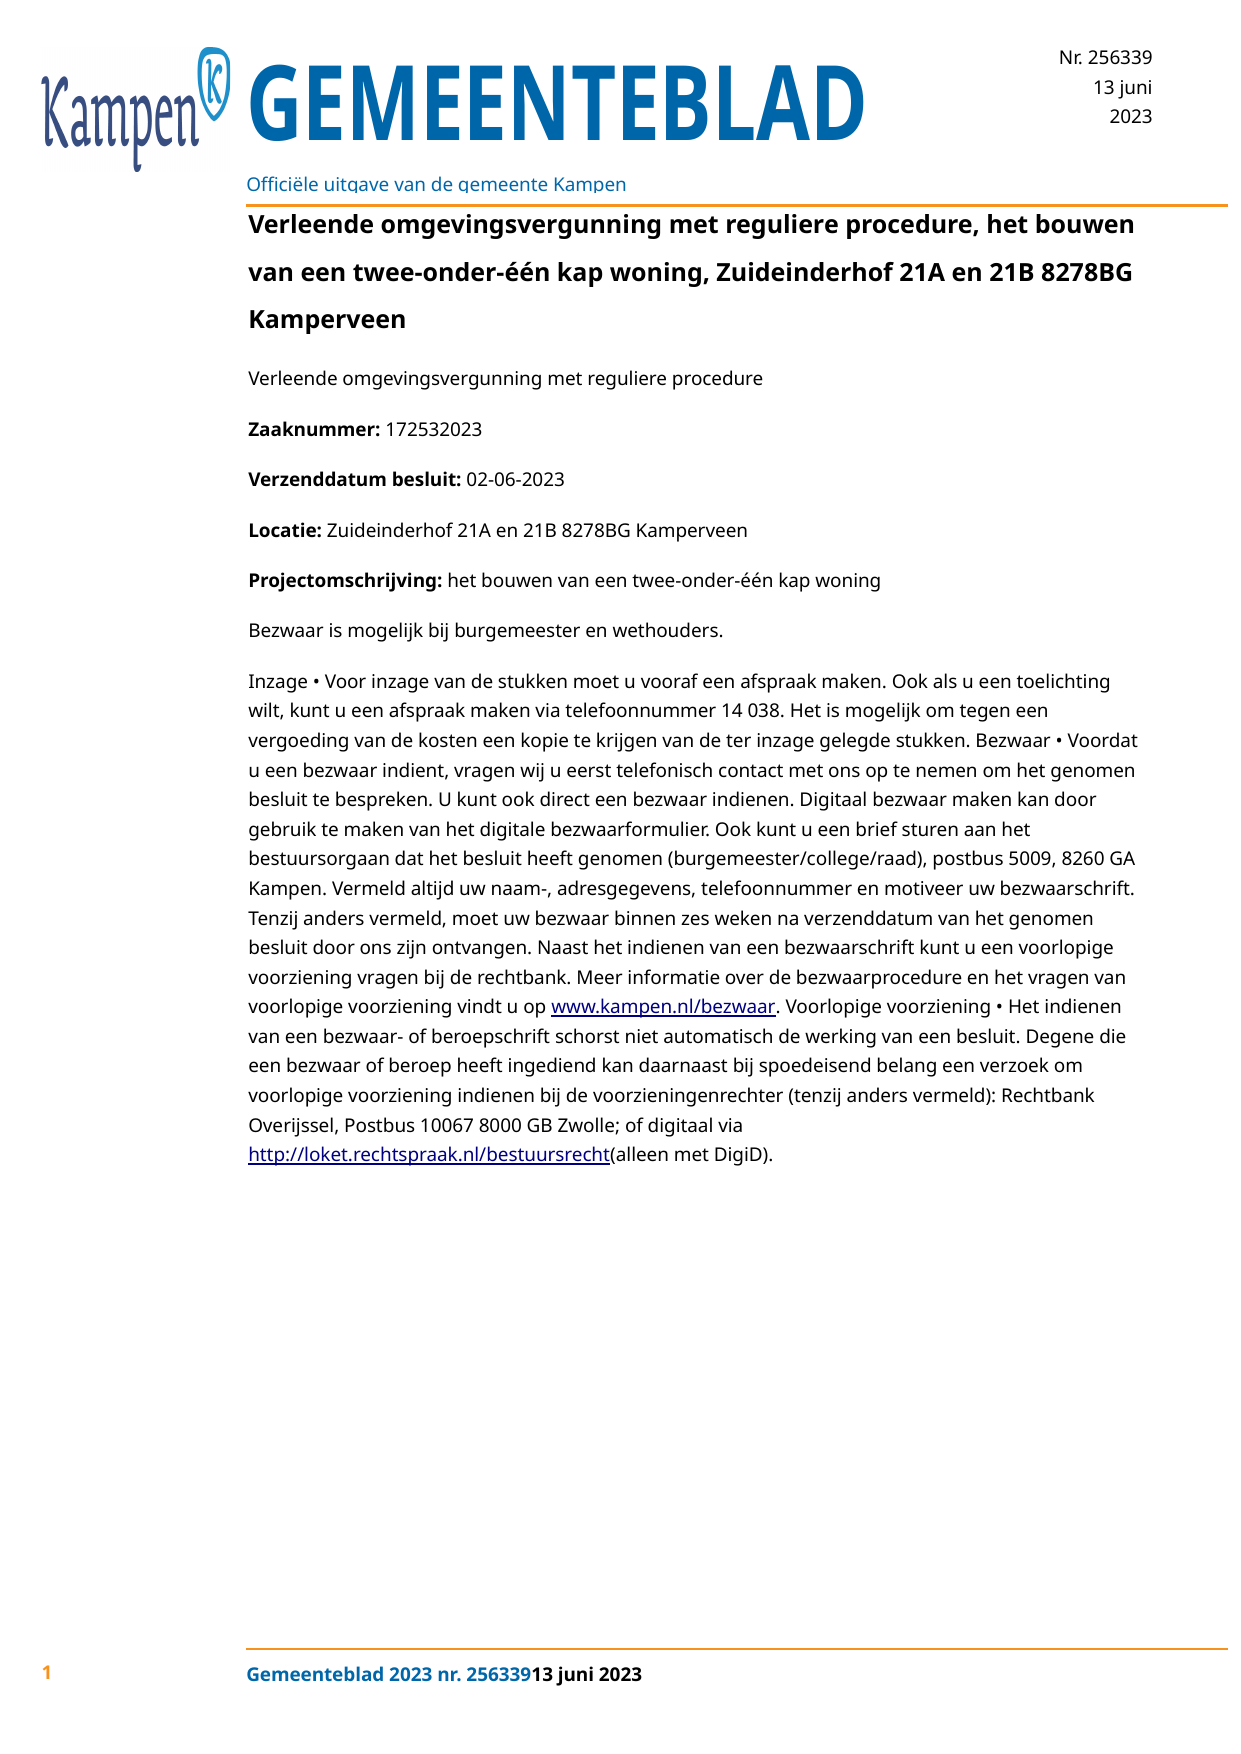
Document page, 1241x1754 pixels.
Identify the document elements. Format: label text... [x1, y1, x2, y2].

text Verleende omgevingsvergunning met reguliere procedure [248, 366, 1152, 391]
text Verleende omgevingsvergunning met reguliere procedure, het bouwen van een twee-onder-één kap woning, Zuideinderhof 21A en 21B 8278BG Kamperveen [248, 207, 1152, 336]
text Projectomschrijving: het bouwen van een twee-onder-één kap woning [248, 567, 1152, 593]
text Inzage • Voor inzage van de stukken moet u vooraf een afspraak maken. Ook als u een toelichting wilt, kunt u een afspraak maken via telefoonnummer 14 038. Het is mogelijk om tegen een vergoeding van de kosten een kopie te krijgen van de ter inzage gelegde stukken. Bezwaar • Voordat u een bezwaar indient, vragen wij u eerst telefonisch contact met ons op te nemen om het genomen besluit te bespreken. U kunt ook direct een bezwaar indienen. Digitaal bezwaar maken kan door gebruik te maken van het digitale bezwaarformulier. Ook kunt u een brief sturen aan het bestuursorgaan dat het besluit heeft genomen (burgemeester/college/raad), postbus 5009, 8260 GA Kampen. Vermeld altijd uw naam-, adresgegevens, telefoonnummer en motiveer uw bezwaarschrift. Tenzij anders vermeld, moet uw bezwaar binnen zes weken na verzenddatum van het genomen besluit door ons zijn ontvangen. Naast het indienen van een bezwaarschrift kunt u een voorlopige voorziening vragen bij de rechtbank. Meer informatie over de bezwaarprocedure en het vragen van voorlopige voorziening vindt u op www.kampen.nl/bezwaar. Voorlopige voorziening • Het indienen van een bezwaar- of beroepschrift schorst niet automatisch de werking van een besluit. Degene die een bezwaar of beroep heeft ingediend kan daarnaast bij spoedeisend belang een verzoek om voorlopige voorziening indienen bij de voorzieningenrechter (tenzij anders vermeld): Rechtbank Overijssel, Postbus 10067 8000 GB Zwolle; of digitaal via http://loket.rechtspraak.nl/bestuursrecht(alleen met DigiD). [248, 668, 1152, 1167]
picture [41, 47, 231, 172]
text Bezwaar is mogelijk bij burgemeester en wethouders. [248, 618, 1152, 643]
text Locatie: Zuideinderhof 21A en 21B 8278BG Kamperveen [248, 517, 1152, 542]
text Zaaknummer: 172532023 [248, 416, 1152, 442]
text Verzenddatum besluit: 02-06-2023 [248, 466, 1152, 492]
